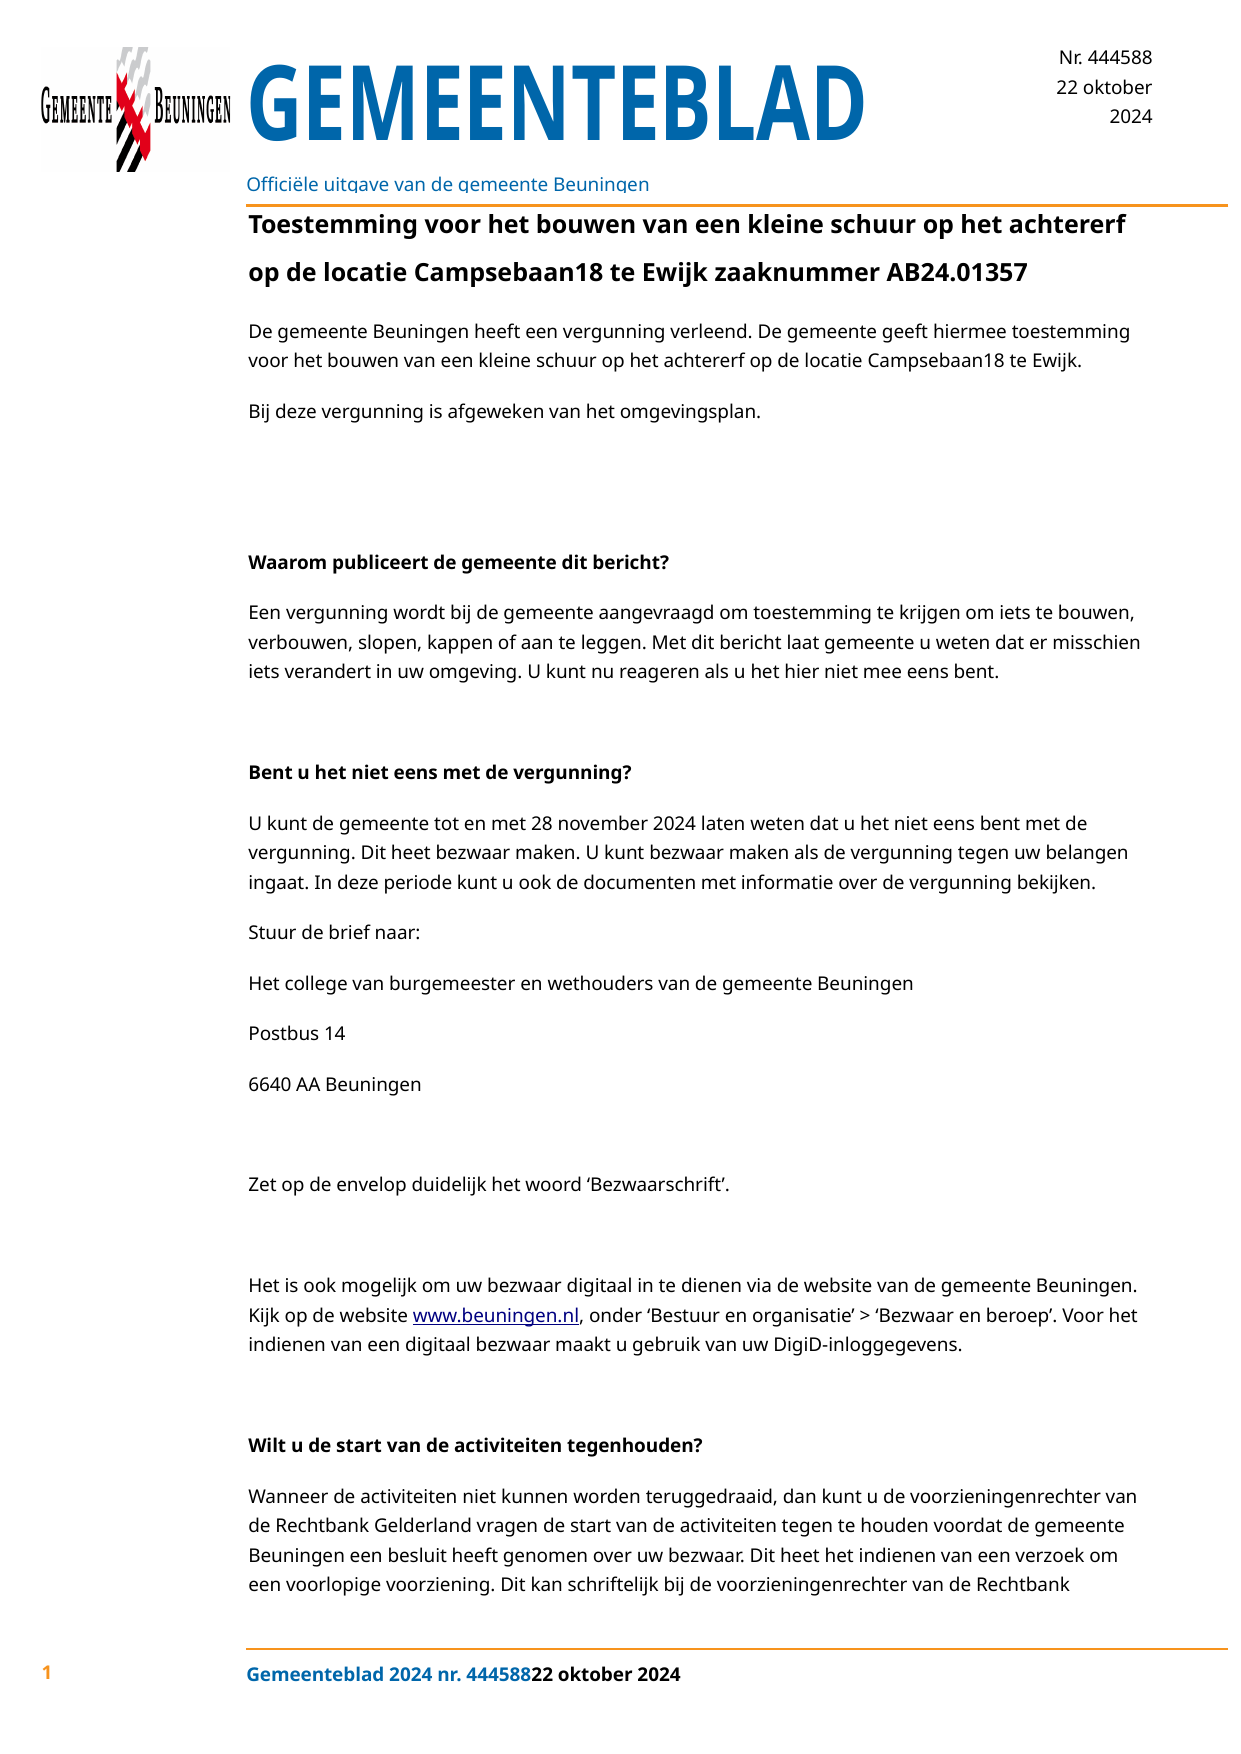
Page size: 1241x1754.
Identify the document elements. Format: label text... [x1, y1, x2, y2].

text Stuur de brief naar: [248, 919, 1152, 945]
text Bent u het niet eens met de vergunning? [248, 759, 1152, 785]
text U kunt de gemeente tot en met 28 november 2024 laten weten dat u het niet eens bent met de vergunning. Dit heet bezwaar maken. U kunt bezwaar maken als de vergunning tegen uw belangen ingaat. In deze periode kunt u ook de documenten met informatie over de vergunning bekijken. [248, 810, 1152, 895]
picture [41, 47, 231, 172]
text De gemeente Beuningen heeft een vergunning verleend. De gemeente geeft hiermee toestemming voor het bouwen van een kleine schuur op het achtererf op de locatie Campsebaan18 te Ewijk. [248, 318, 1152, 373]
text Wanneer de activiteiten niet kunnen worden teruggedraaid, dan kunt u de voorzieningenrechter van de Rechtbank Gelderland vragen de start van de activiteiten tegen te houden voordat de gemeente Beuningen een besluit heeft genomen over uw bezwaar. Dit heet het indienen van een verzoek om een voorlopige voorziening. Dit kan schriftelijk bij de voorzieningenrechter van de Rechtbank [248, 1483, 1152, 1597]
text 6640 AA Beuningen [248, 1071, 1152, 1097]
text Het is ook mogelijk om uw bezwaar digitaal in te dienen via de website van de gemeente Beuningen. Kijk op de website www.beuningen.nl, onder ‘Bestuur en organisatie’ > ‘Bezwaar en beroep’. Voor het indienen van een digitaal bezwaar maakt u gebruik van uw DigiD-inloggegevens. [248, 1272, 1152, 1357]
text Zet op de envelop duidelijk het woord ‘Bezwaarschrift’. [248, 1172, 1152, 1197]
text Wilt u de start van de activiteiten tegenhouden? [248, 1432, 1152, 1458]
text Waarom publiceert de gemeente dit bericht? [248, 549, 1152, 575]
text Bij deze vergunning is afgeweken van het omgevingsplan. [248, 398, 1152, 424]
text Toestemming voor het bouwen van een kleine schuur op het achtererf op de locatie Campsebaan18 te Ewijk zaaknummer AB24.01357 [248, 207, 1152, 288]
text Postbus 14 [248, 1020, 1152, 1046]
text Het college van burgemeester en wethouders van de gemeente Beuningen [248, 970, 1152, 996]
text Een vergunning wordt bij de gemeente aangevraagd om toestemming te krijgen om iets te bouwen, verbouwen, slopen, kappen of aan te leggen. Met dit bericht laat gemeente u weten dat er misschien iets verandert in uw omgeving. U kunt nu reageren als u het hier niet mee eens bent. [248, 599, 1152, 684]
